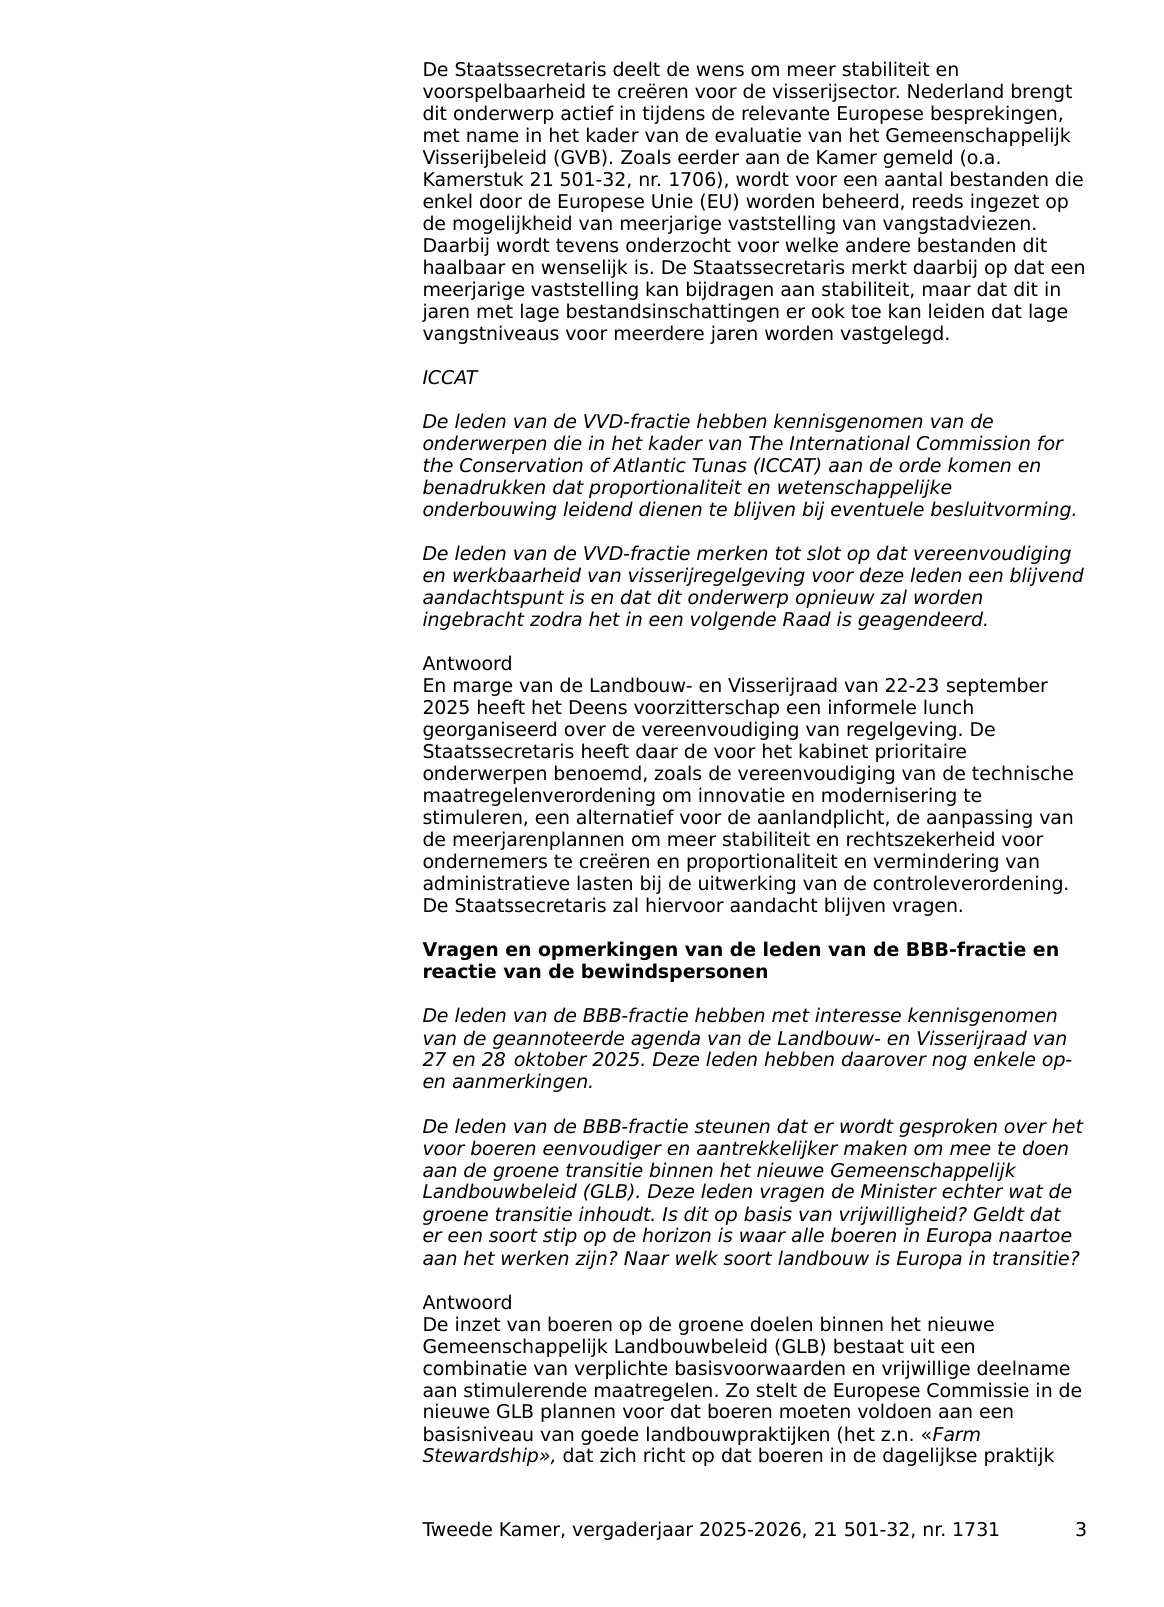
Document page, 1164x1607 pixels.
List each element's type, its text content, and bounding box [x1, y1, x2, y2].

text De leden van de BBB-fractie hebben met interesse kennisgenomen van de geannoteerde agenda van de Landbouw- en Visserijraad van 27 en 28 oktober 2025. Deze leden hebben daarover nog enkele op- en aanmerkingen. [422, 1005, 1087, 1093]
text De leden van de VVD-fractie hebben kennisgenomen van de onderwerpen die in het kader van The International Commission for the Conservation of Atlantic Tunas (ICCAT) aan de orde komen en benadrukken dat proportionaliteit en wetenschappelijke onderbouwing leidend dienen te blijven bij eventuele besluitvorming. [422, 411, 1087, 521]
text Antwoord [422, 653, 1087, 675]
text De inzet van boeren op de groene doelen binnen het nieuwe Gemeenschappelijk Landbouwbeleid (GLB) bestaat uit een combinatie van verplichte basisvoorwaarden en vrijwillige deelname aan stimulerende maatregelen. Zo stelt de Europese Commissie in de nieuwe GLB plannen voor dat boeren moeten voldoen aan een basisniveau van goede landbouwpraktijken (het z.n. «Farm Stewardship», dat zich richt op dat boeren in de dagelijkse praktijk [422, 1313, 1087, 1467]
text De leden van de BBB-fractie steunen dat er wordt gesproken over het voor boeren eenvoudiger en aantrekkelijker maken om mee te doen aan de groene transitie binnen het nieuwe Gemeenschappelijk Landbouwbeleid (GLB). Deze leden vragen de Minister echter wat de groene transitie inhoudt. Is dit op basis van vrijwilligheid? Geldt dat er een soort stip op de horizon is waar alle boeren in Europa naartoe aan het werken zijn? Naar welk soort landbouw is Europa in transitie? [422, 1116, 1087, 1269]
text En marge van de Landbouw- en Visserijraad van 22-23 september 2025 heeft het Deens voorzitterschap een informele lunch georganiseerd over de vereenvoudiging van regelgeving. De Staatssecretaris heeft daar de voor het kabinet prioritaire onderwerpen benoemd, zoals de vereenvoudiging van de technische maatregelenverordening om innovatie en modernisering te stimuleren, een alternatief voor de aanlandplicht, de aanpassing van de meerjarenplannen om meer stabiliteit en rechtszekerheid voor ondernemers te creëren en proportionaliteit en vermindering van administratieve lasten bij de uitwerking van de controleverordening. De Staatssecretaris zal hiervoor aandacht blijven vragen. [422, 675, 1087, 917]
text De leden van de VVD-fractie merken tot slot op dat vereenvoudiging en werkbaarheid van visserijregelgeving voor deze leden een blijvend aandachtspunt is en dat dit onderwerp opnieuw zal worden ingebracht zodra het in een volgende Raad is geagendeerd. [422, 543, 1087, 631]
text Antwoord [422, 1292, 1087, 1313]
subtitle ICCAT [422, 367, 1087, 389]
text De Staatssecretaris deelt de wens om meer stabiliteit en voorspelbaarheid te creëren voor de visserijsector. Nederland brengt dit onderwerp actief in tijdens de relevante Europese besprekingen, met name in het kader van de evaluatie van het Gemeenschappelijk Visserijbeleid (GVB). Zoals eerder aan de Kamer gemeld (o.a. Kamerstuk 21 501-32, nr. 1706), wordt voor een aantal bestanden die enkel door de Europese Unie (EU) worden beheerd, reeds ingezet op de mogelijkheid van meerjarige vaststelling van vangstadviezen. Daarbij wordt tevens onderzocht voor welke andere bestanden dit haalbaar en wenselijk is. De Staatssecretaris merkt daarbij op dat een meerjarige vaststelling kan bijdragen aan stabiliteit, maar dat dit in jaren met lage bestandsinschattingen er ook toe kan leiden dat lage vangstniveaus voor meerdere jaren worden vastgelegd. [422, 59, 1087, 345]
subtitle Vragen en opmerkingen van de leden van de BBB-fractie en reactie van de bewindspersonen [422, 939, 1087, 983]
